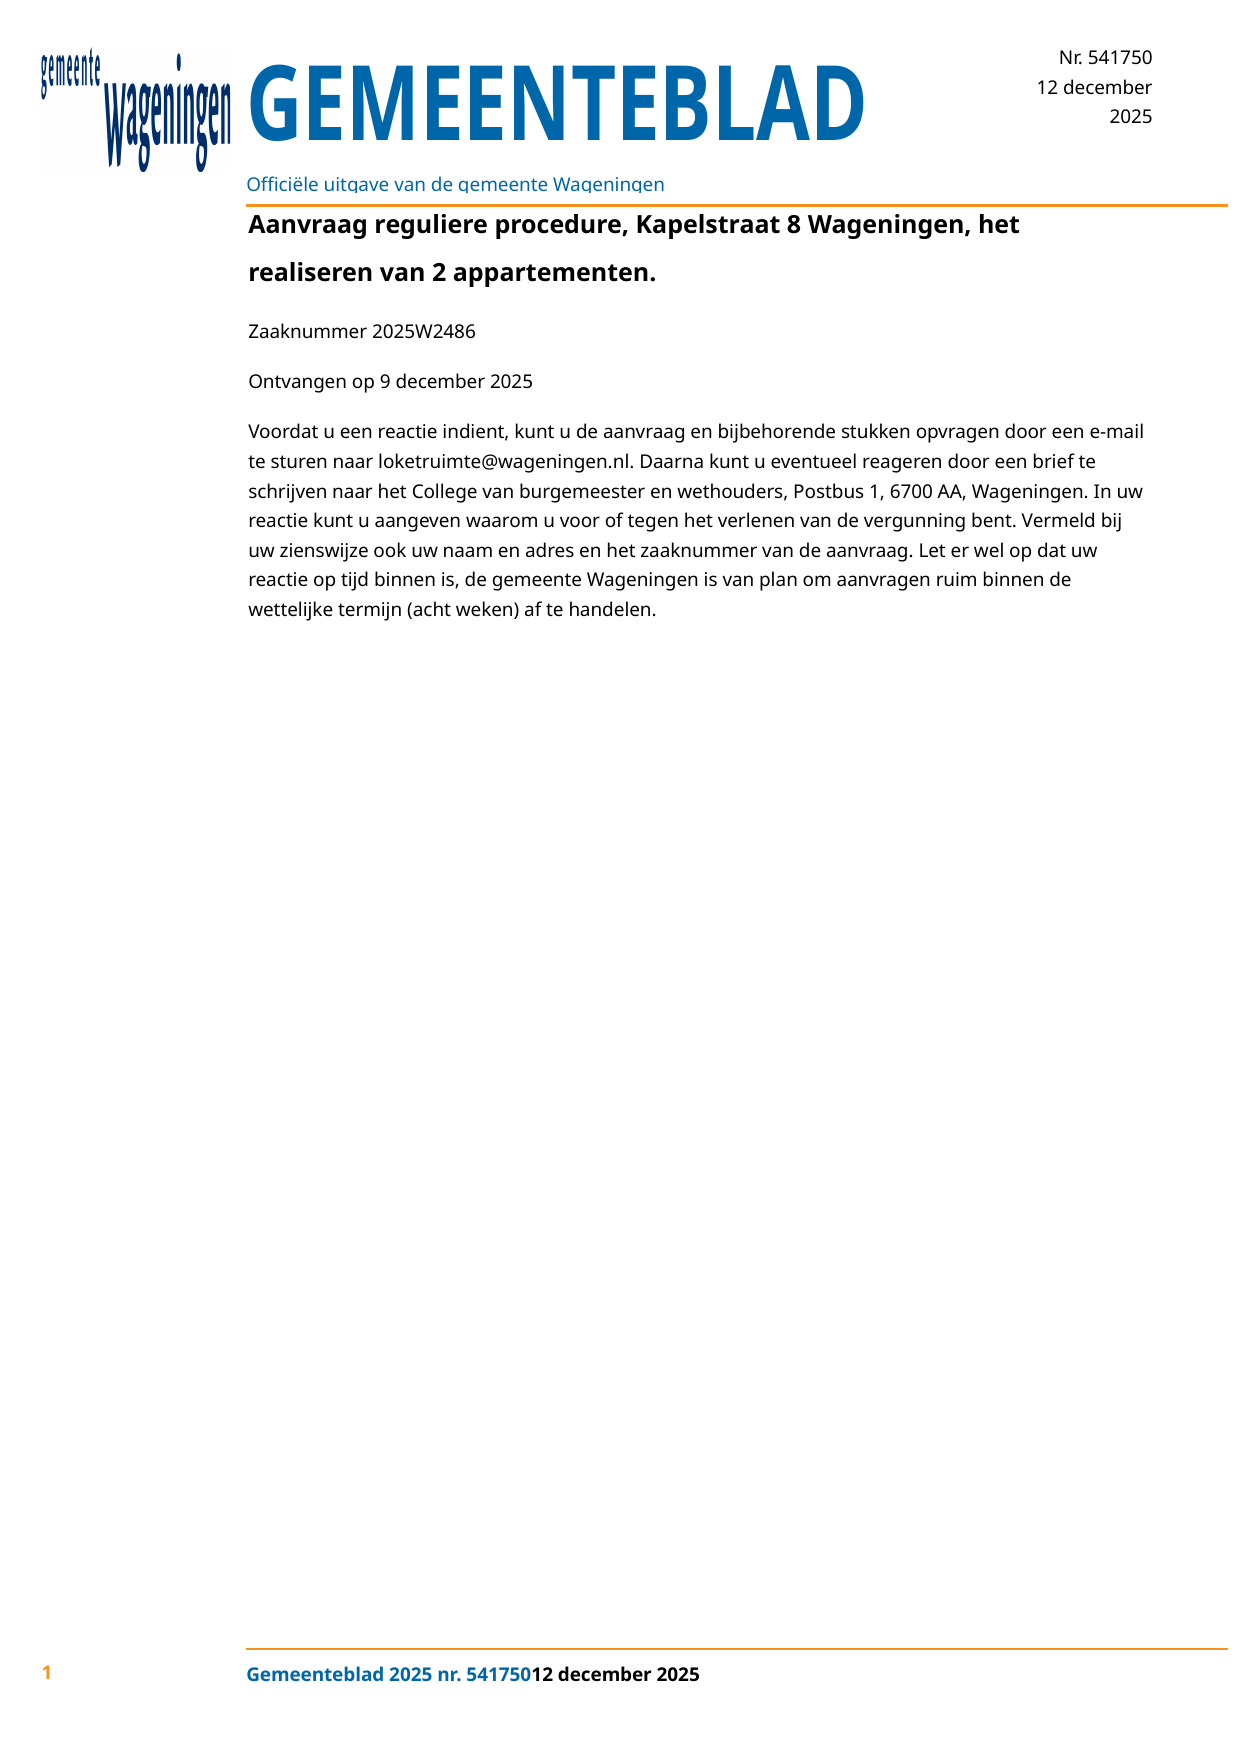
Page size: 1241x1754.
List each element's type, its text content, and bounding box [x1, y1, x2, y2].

text Ontvangen op 9 december 2025 [248, 368, 1152, 394]
text Voordat u een reactie indient, kunt u de aanvraag en bijbehorende stukken opvragen door een e-mail te sturen naar loketruimte@wageningen.nl. Daarna kunt u eventueel reageren door een brief te schrijven naar het College van burgemeester en wethouders, Postbus 1, 6700 AA, Wageningen. In uw reactie kunt u aangeven waarom u voor of tegen het verlenen van de vergunning bent. Vermeld bij uw zienswijze ook uw naam en adres en het zaaknummer van de aanvraag. Let er wel op dat uw reactie op tijd binnen is, de gemeente Wageningen is van plan om aanvragen ruim binnen de wettelijke termijn (acht weken) af te handelen. [248, 419, 1152, 622]
picture [41, 47, 231, 172]
text Zaaknummer 2025W2486 [248, 318, 1152, 344]
text Aanvraag reguliere procedure, Kapelstraat 8 Wageningen, het realiseren van 2 appartementen. [248, 207, 1152, 288]
